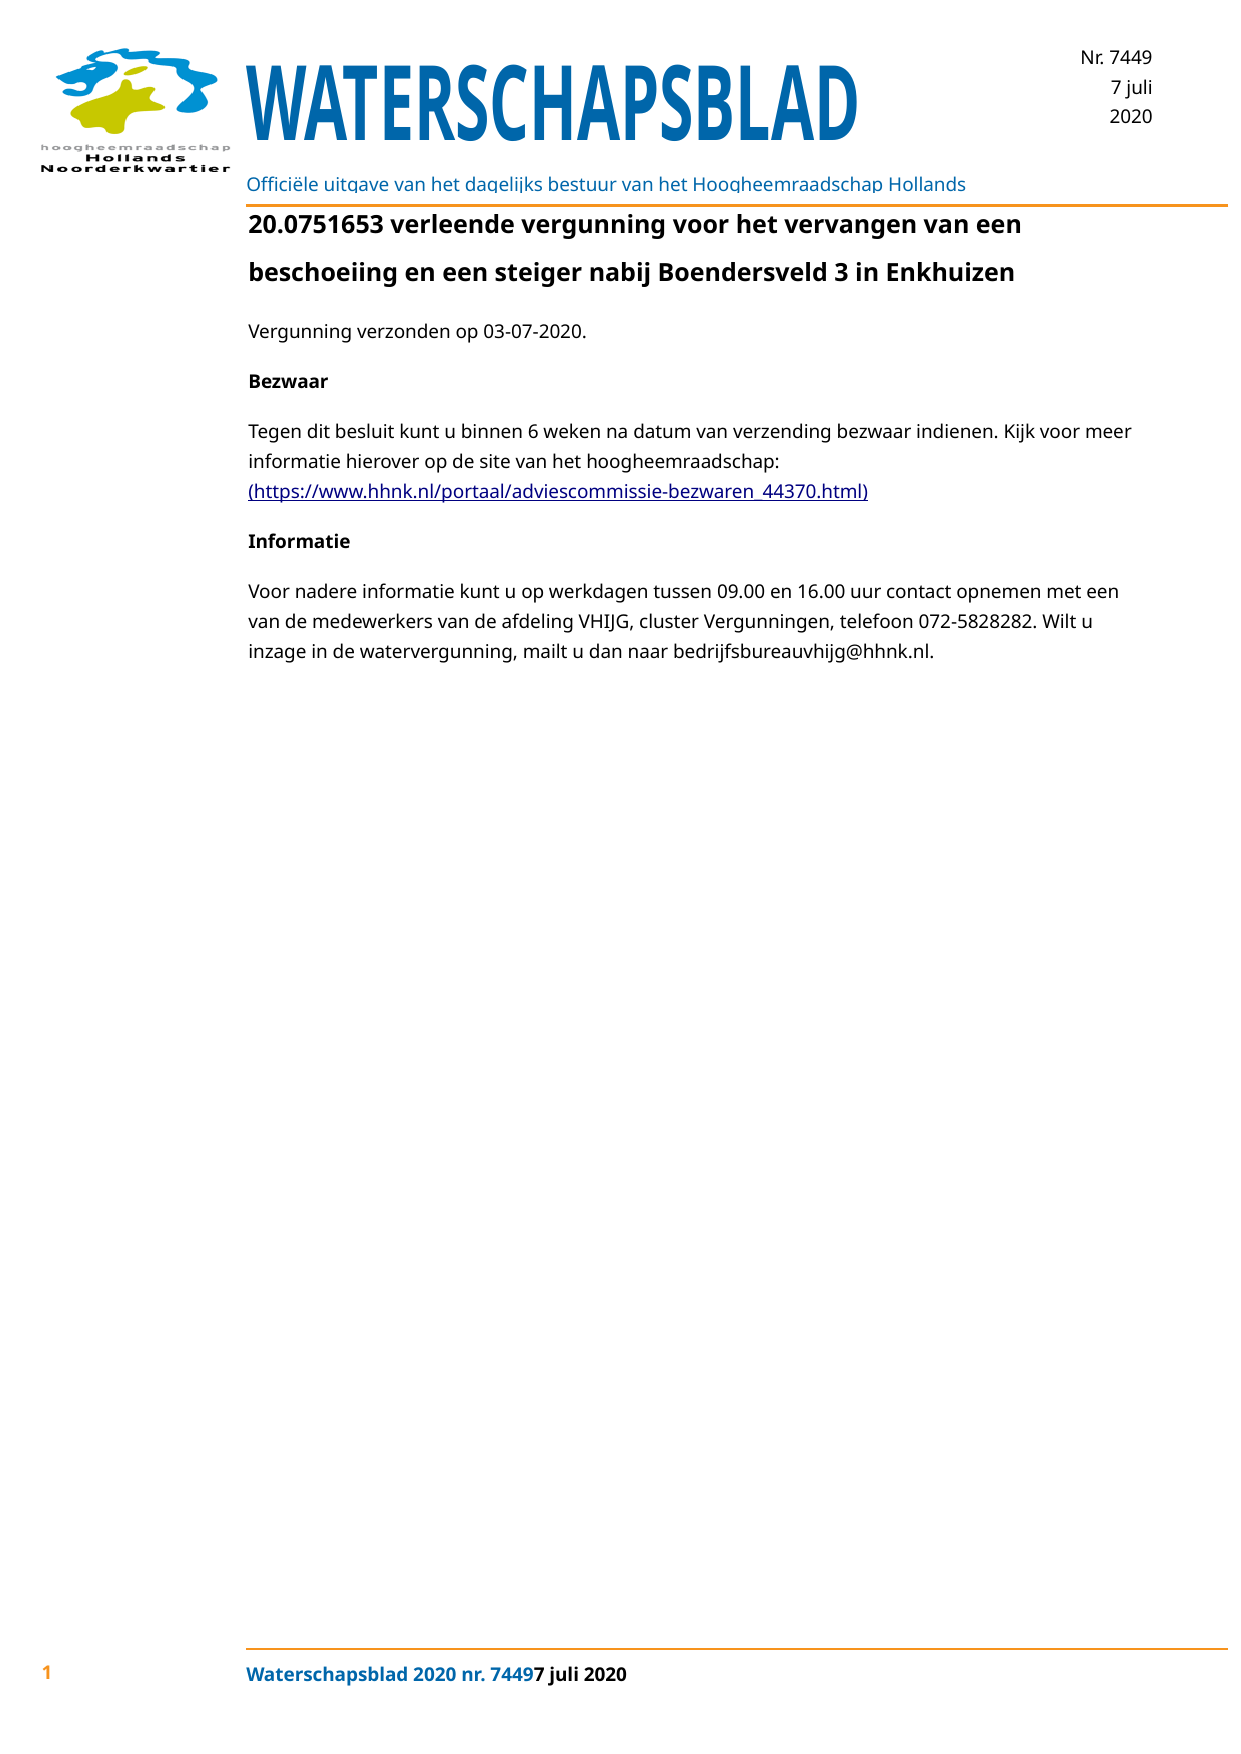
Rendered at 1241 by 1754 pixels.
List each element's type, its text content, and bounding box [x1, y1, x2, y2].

text Bezwaar [248, 368, 1152, 394]
picture [41, 47, 231, 172]
text Informatie [248, 528, 1152, 554]
text Tegen dit besluit kunt u binnen 6 weken na datum van verzending bezwaar indienen. Kijk voor meer informatie hierover op de site van het hoogheemraadschap: (https://www.hhnk.nl/portaal/adviescommissie-bezwaren_44370.html) [248, 419, 1152, 504]
text Voor nadere informatie kunt u op werkdagen tussen 09.00 en 16.00 uur contact opnemen met een van de medewerkers van de afdeling VHIJG, cluster Vergunningen, telefoon 072-5828282. Wilt u inzage in de watervergunning, mailt u dan naar bedrijfsbureauvhijg@hhnk.nl. [248, 579, 1152, 664]
text 20.0751653 verleende vergunning voor het vervangen van een beschoeiing en een steiger nabij Boendersveld 3 in Enkhuizen [248, 207, 1152, 288]
text Vergunning verzonden op 03-07-2020. [248, 318, 1152, 344]
